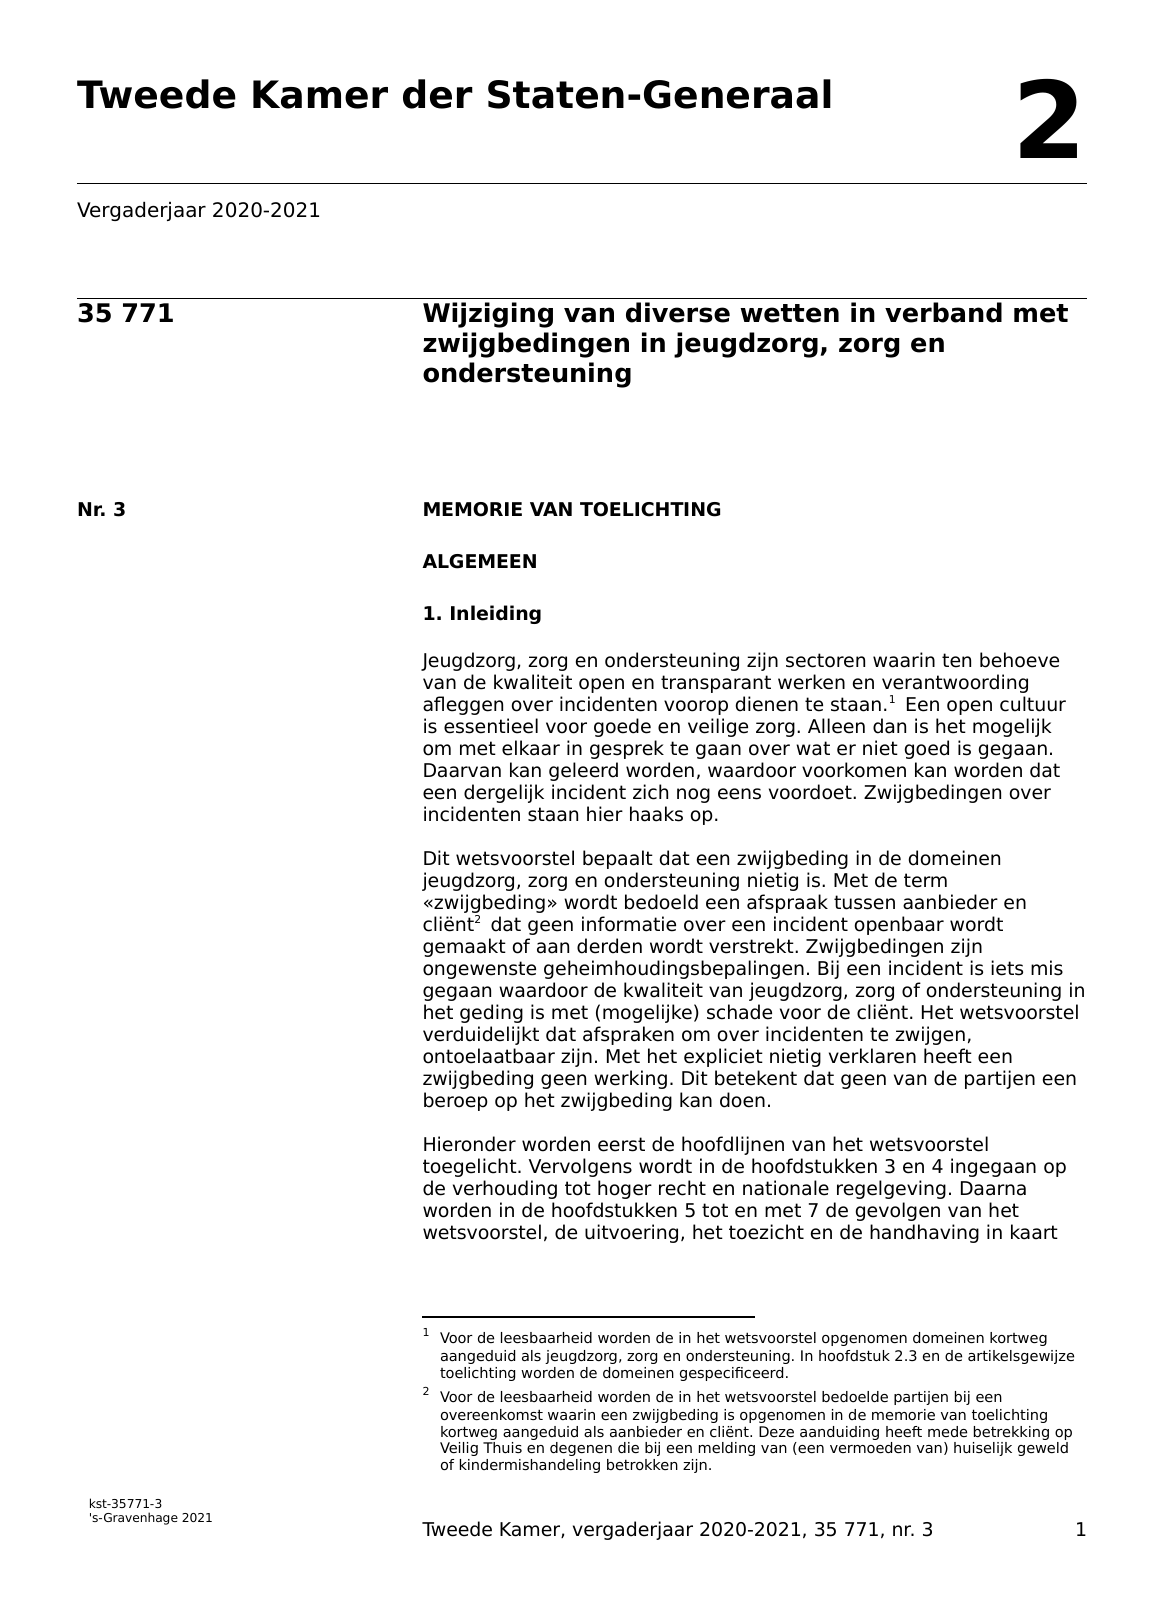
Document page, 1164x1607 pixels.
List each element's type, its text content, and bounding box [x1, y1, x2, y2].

subtitle 35 771 Wijziging van diverse wetten in verband met zwijgbedingen in jeugdzorg, zorg en ondersteuning [77, 299, 1087, 388]
text Voor de leesbaarheid worden de in het wetsvoorstel bedoelde partijen bij een overeenkomst waarin een zwijgbeding is opgenomen in de memorie van toelichting kortweg aangeduid als aanbieder en cliënt. Deze aanduiding heeft mede betrekking op Veilig Thuis en degenen die bij een melding van (een vermoeden van) huiselijk geweld of kindermishandeling betrokken zijn. [422, 1385, 1087, 1474]
text Hieronder worden eerst de hoofdlijnen van het wetsvoorstel toegelicht. Vervolgens wordt in de hoofdstukken 3 en 4 ingegaan op de verhouding tot hoger recht en nationale regelgeving. Daarna worden in de hoofdstukken 5 tot en met 7 de gevolgen van het wetsvoorstel, de uitvoering, het toezicht en de handhaving in kaart [422, 1134, 1087, 1244]
table_header Tweede Kamer der Staten-Generaal [77, 59, 886, 183]
text Dit wetsvoorstel bepaalt dat een zwijgbeding in de domeinen jeugdzorg, zorg en ondersteuning nietig is. Met de term «zwijgbeding» wordt bedoeld een afspraak tussen aanbieder en cliënt dat geen informatie over een incident openbaar wordt gemaakt of aan derden wordt verstrekt. Zwijgbedingen zijn ongewenste geheimhoudingsbepalingen. Bij een incident is iets mis gegaan waardoor de kwaliteit van jeugdzorg, zorg of ondersteuning in het geding is met (mogelijke) schade voor de cliënt. Het wetsvoorstel verduidelijkt dat afspraken om over incidenten te zwijgen, ontoelaatbaar zijn. Met het expliciet nietig verklaren heeft een zwijgbeding geen werking. Dit betekent dat geen van de partijen een beroep op het zwijgbeding kan doen. [422, 848, 1087, 1112]
text Voor de leesbaarheid worden de in het wetsvoorstel opgenomen domeinen kortweg aangeduid als jeugdzorg, zorg en ondersteuning. In hoofdstuk 2.3 en de artikelsgewijze toelichting worden de domeinen gespecificeerd. [422, 1326, 1087, 1382]
text 's-Gravenhage 2021 [88, 1511, 323, 1525]
subtitle ALGEMEEN [422, 551, 1087, 573]
subtitle Nr. 3 MEMORIE VAN TOELICHTING [77, 499, 1087, 521]
text Jeugdzorg, zorg en ondersteuning zijn sectoren waarin ten behoeve van de kwaliteit open en transparant werken en verantwoording afleggen over incidenten voorop dienen te staan. Een open cultuur is essentieel voor goede en veilige zorg. Alleen dan is het mogelijk om met elkaar in gesprek te gaan over wat er niet goed is gegaan. Daarvan kan geleerd worden, waardoor voorkomen kan worden dat een dergelijk incident zich nog eens voordoet. Zwijgbedingen over incidenten staan hier haaks op. [422, 650, 1087, 826]
table_header 2 [886, 59, 1087, 183]
subtitle 1. Inleiding [422, 603, 1087, 625]
table_cell Vergaderjaar 2020-2021 [77, 184, 1087, 298]
text kst-35771-3 [88, 1497, 323, 1511]
